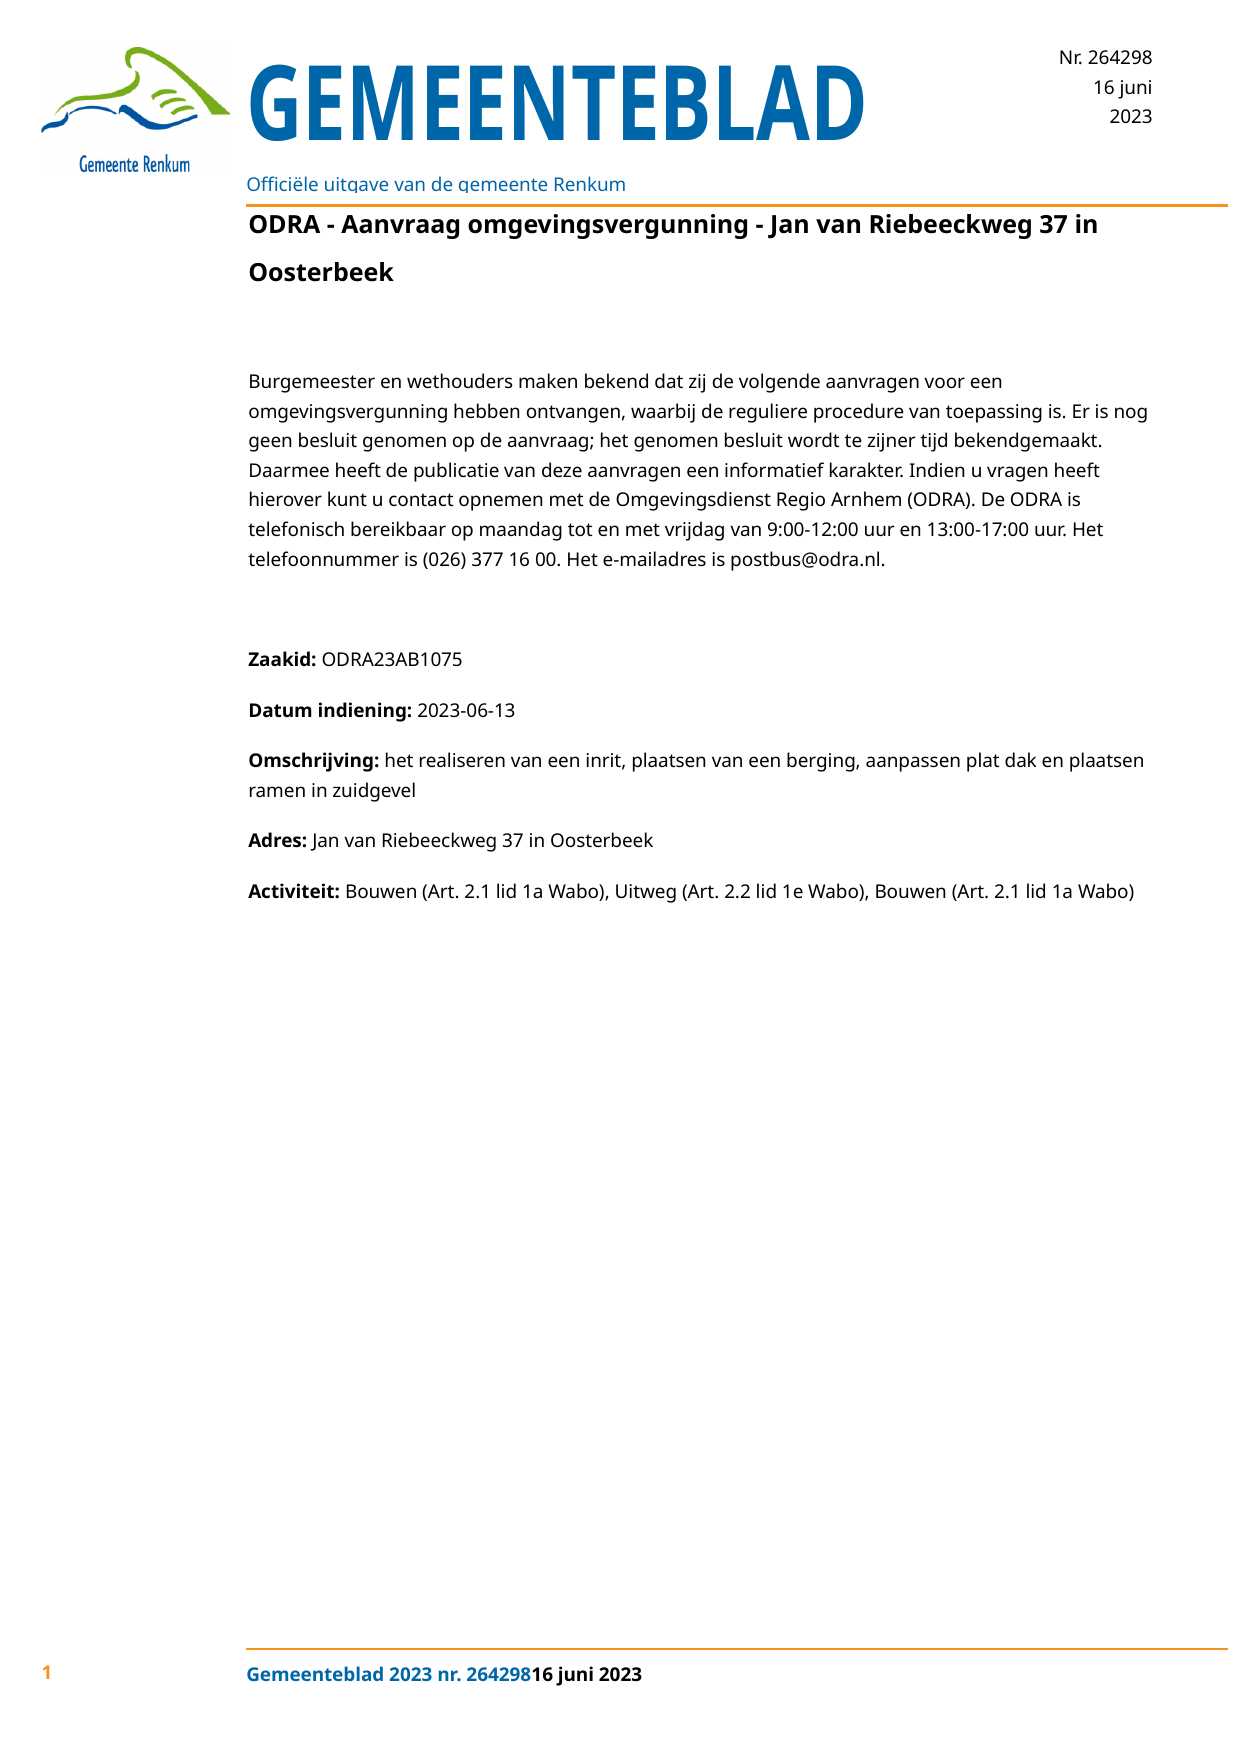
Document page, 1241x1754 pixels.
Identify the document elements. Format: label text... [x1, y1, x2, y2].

text ODRA - Aanvraag omgevingsvergunning - Jan van Riebeeckweg 37 in Oosterbeek [248, 207, 1152, 288]
text Activiteit: Bouwen (Art. 2.1 lid 1a Wabo), Uitweg (Art. 2.2 lid 1e Wabo), Bouwen (Art. 2.1 lid 1a Wabo) [248, 878, 1152, 904]
text Datum indiening: 2023-06-13 [248, 697, 1152, 723]
text Zaakid: ODRA23AB1075 [248, 647, 1152, 672]
text Burgemeester en wethouders maken bekend dat zij de volgende aanvragen voor een omgevingsvergunning hebben ontvangen, waarbij de reguliere procedure van toepassing is. Er is nog geen besluit genomen op de aanvraag; het genomen besluit wordt te zijner tijd bekendgemaakt. Daarmee heeft de publicatie van deze aanvragen een informatief karakter. Indien u vragen heeft hierover kunt u contact opnemen met de Omgevingsdienst Regio Arnhem (ODRA). De ODRA is telefonisch bereikbaar op maandag tot en met vrijdag van 9:00-12:00 uur en 13:00-17:00 uur. Het telefoonnummer is (026) 377 16 00. Het e-mailadres is postbus@odra.nl. [248, 368, 1152, 572]
text Omschrijving: het realiseren van een inrit, plaatsen van een berging, aanpassen plat dak en plaatsen ramen in zuidgevel [248, 747, 1152, 803]
text Adres: Jan van Riebeeckweg 37 in Oosterbeek [248, 827, 1152, 853]
picture [41, 47, 231, 172]
